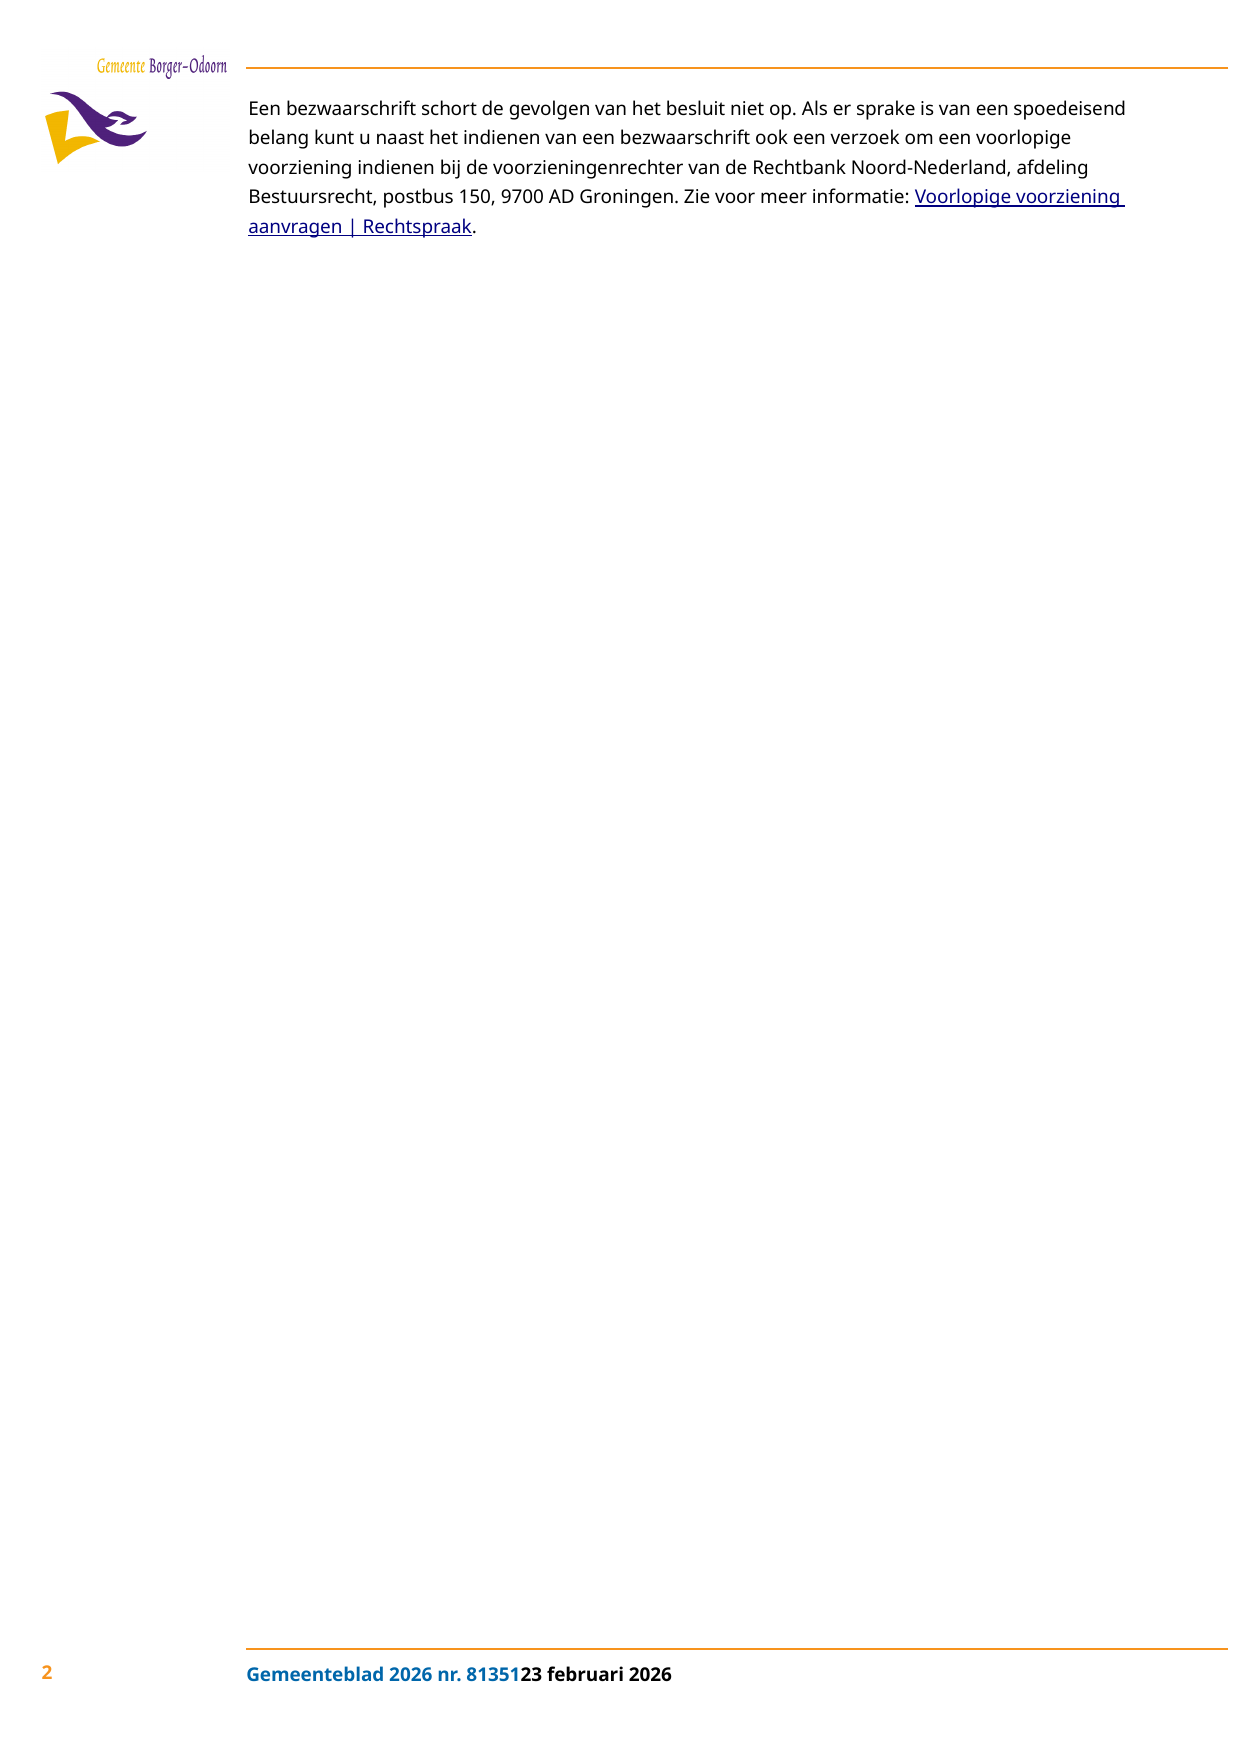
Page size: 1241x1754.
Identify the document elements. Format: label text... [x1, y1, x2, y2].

picture [41, 47, 231, 172]
text Een bezwaarschrift schort de gevolgen van het besluit niet op. Als er sprake is van een spoedeisend belang kunt u naast het indienen van een bezwaarschrift ook een verzoek om een voorlopige voorziening indienen bij de voorzieningenrechter van de Rechtbank Noord-Nederland, afdeling Bestuursrecht, postbus 150, 9700 AD Groningen. Zie voor meer informatie: Voorlopige voorziening aanvragen | Rechtspraak. [248, 95, 1152, 239]
